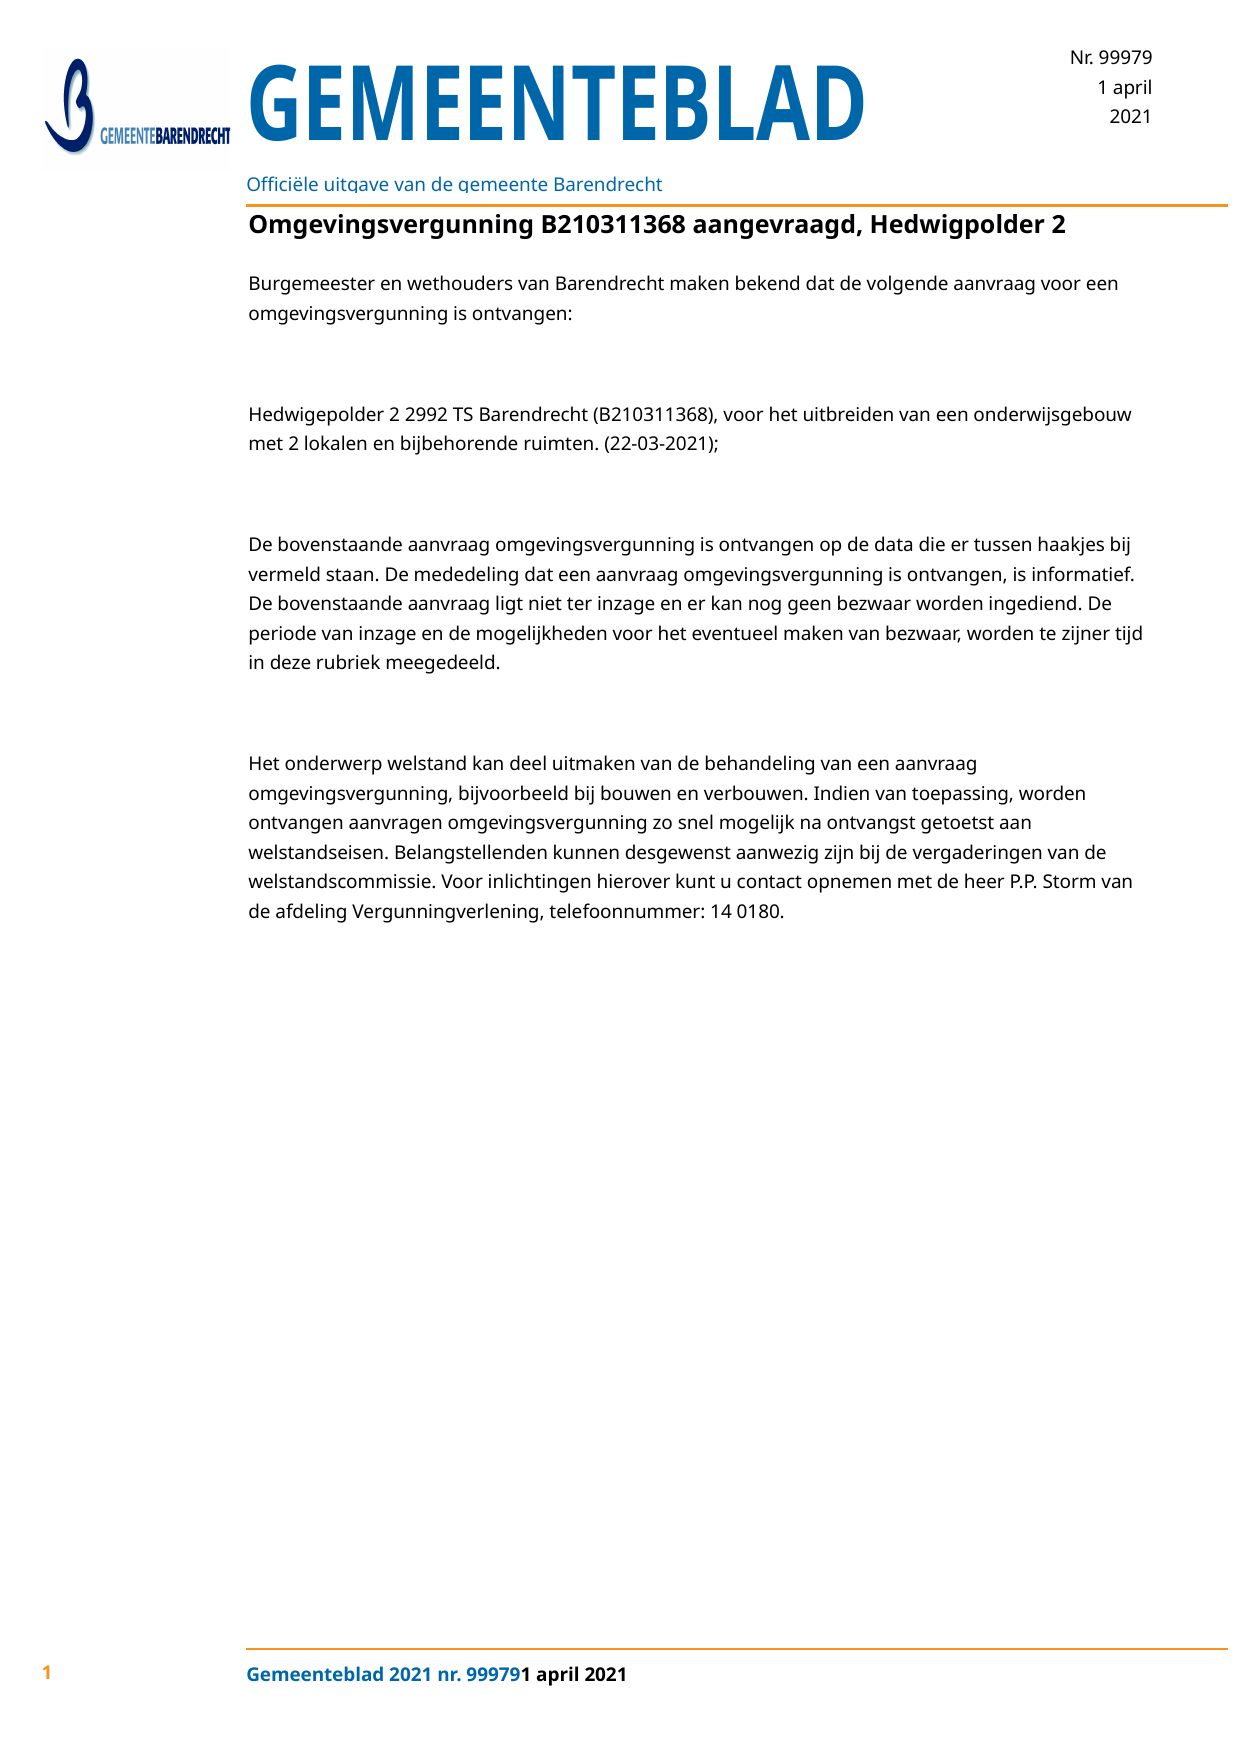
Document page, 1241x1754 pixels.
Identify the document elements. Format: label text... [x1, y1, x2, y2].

text Burgemeester en wethouders van Barendrecht maken bekend dat de volgende aanvraag voor een omgevingsvergunning is ontvangen: [248, 270, 1152, 326]
text De bovenstaande aanvraag omgevingsvergunning is ontvangen op de data die er tussen haakjes bij vermeld staan. De mededeling dat een aanvraag omgevingsvergunning is ontvangen, is informatief. De bovenstaande aanvraag ligt niet ter inzage en er kan nog geen bezwaar worden ingediend. De periode van inzage en de mogelijkheden voor het eventueel maken van bezwaar, worden te zijner tijd in deze rubriek meegedeeld. [248, 531, 1152, 675]
text Omgevingsvergunning B210311368 aangevraagd, Hedwigpolder 2 [248, 207, 1152, 241]
text Hedwigepolder 2 2992 TS Barendrecht (B210311368), voor het uitbreiden van een onderwijsgebouw met 2 lokalen en bijbehorende ruimten. (22-03-2021); [248, 401, 1152, 456]
text Het onderwerp welstand kan deel uitmaken van de behandeling van een aanvraag omgevingsvergunning, bijvoorbeeld bij bouwen en verbouwen. Indien van toepassing, worden ontvangen aanvragen omgevingsvergunning zo snel mogelijk na ontvangst getoetst aan welstandseisen. Belangstellenden kunnen desgewenst aanwezig zijn bij de vergaderingen van de welstandscommissie. Voor inlichtingen hierover kunt u contact opnemen met de heer P.P. Storm van de afdeling Vergunningverlening, telefoonnummer: 14 0180. [248, 750, 1152, 924]
picture [41, 47, 231, 172]
